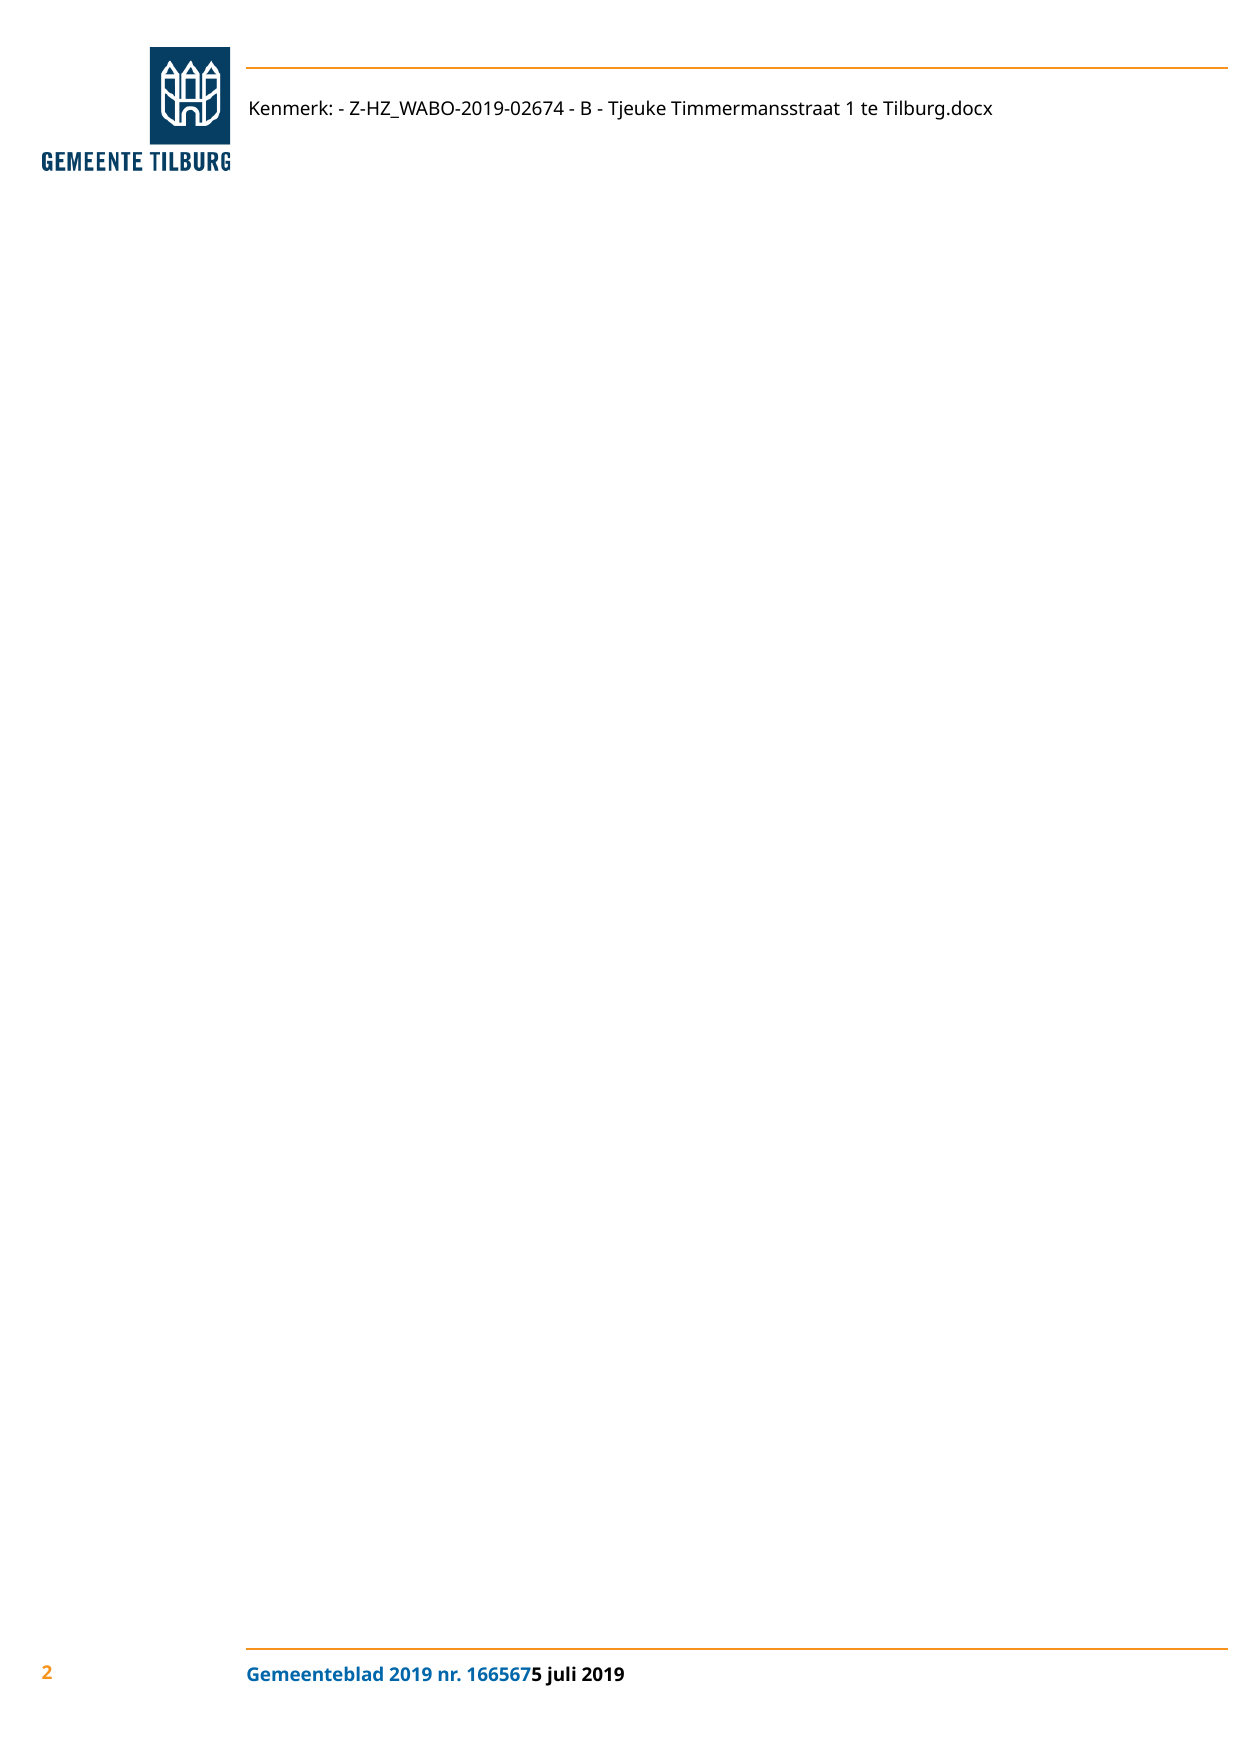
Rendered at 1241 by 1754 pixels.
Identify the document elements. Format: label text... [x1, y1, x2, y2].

picture [41, 47, 231, 172]
text Kenmerk: - Z-HZ_WABO-2019-02674 - B - Tjeuke Timmermansstraat 1 te Tilburg.docx [248, 95, 1152, 121]
